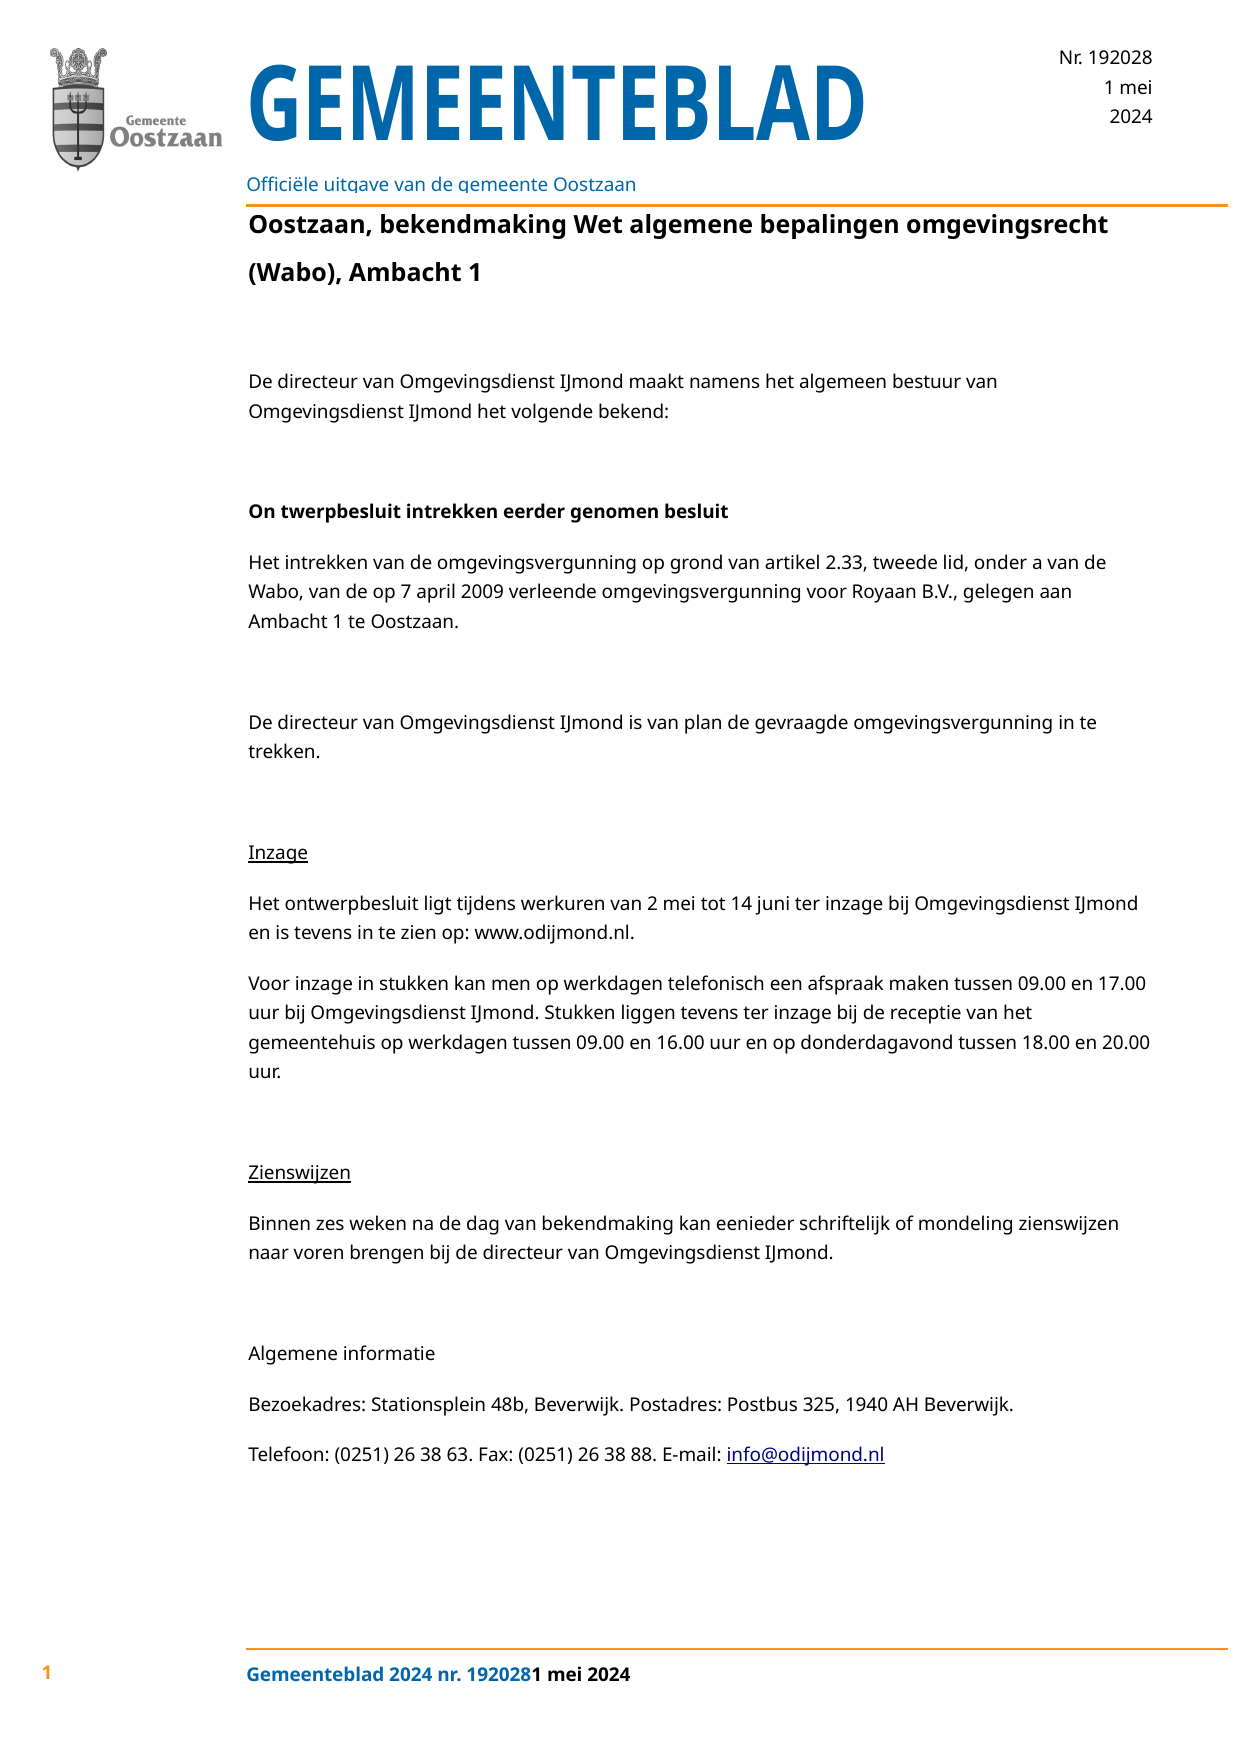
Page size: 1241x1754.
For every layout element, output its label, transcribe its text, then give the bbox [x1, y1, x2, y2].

text Inzage [248, 839, 1152, 865]
text De directeur van Omgevingsdienst IJmond is van plan de gevraagde omgevingsvergunning in te trekken. [248, 709, 1152, 764]
text On twerpbesluit intrekken eerder genomen besluit [248, 499, 1152, 524]
text Oostzaan, bekendmaking Wet algemene bepalingen omgevingsrecht (Wabo), Ambacht 1 [248, 207, 1152, 288]
text Binnen zes weken na de dag van bekendmaking kan eenieder schriftelijk of mondeling zienswijzen naar voren brengen bij de directeur van Omgevingsdienst IJmond. [248, 1210, 1152, 1265]
picture [41, 47, 231, 172]
text Zienswijzen [248, 1159, 1152, 1185]
text De directeur van Omgevingsdienst IJmond maakt namens het algemeen bestuur van Omgevingsdienst IJmond het volgende bekend: [248, 368, 1152, 424]
text Telefoon: (0251) 26 38 63. Fax: (0251) 26 38 88. E-mail: info@odijmond.nl [248, 1441, 1152, 1467]
text Algemene informatie [248, 1340, 1152, 1366]
text Voor inzage in stukken kan men op werkdagen telefonisch een afspraak maken tussen 09.00 en 17.00 uur bij Omgevingsdienst IJmond. Stukken liggen tevens ter inzage bij de receptie van het gemeentehuis op werkdagen tussen 09.00 en 16.00 uur en op donderdagavond tussen 18.00 en 20.00 uur. [248, 970, 1152, 1084]
text Het ontwerpbesluit ligt tijdens werkuren van 2 mei tot 14 juni ter inzage bij Omgevingsdienst IJmond en is tevens in te zien op: www.odijmond.nl. [248, 890, 1152, 945]
text Bezoekadres: Stationsplein 48b, Beverwijk. Postadres: Postbus 325, 1940 AH Beverwijk. [248, 1391, 1152, 1417]
text Het intrekken van de omgevingsvergunning op grond van artikel 2.33, tweede lid, onder a van de Wabo, van de op 7 april 2009 verleende omgevingsvergunning voor Royaan B.V., gelegen aan Ambacht 1 te Oostzaan. [248, 549, 1152, 634]
